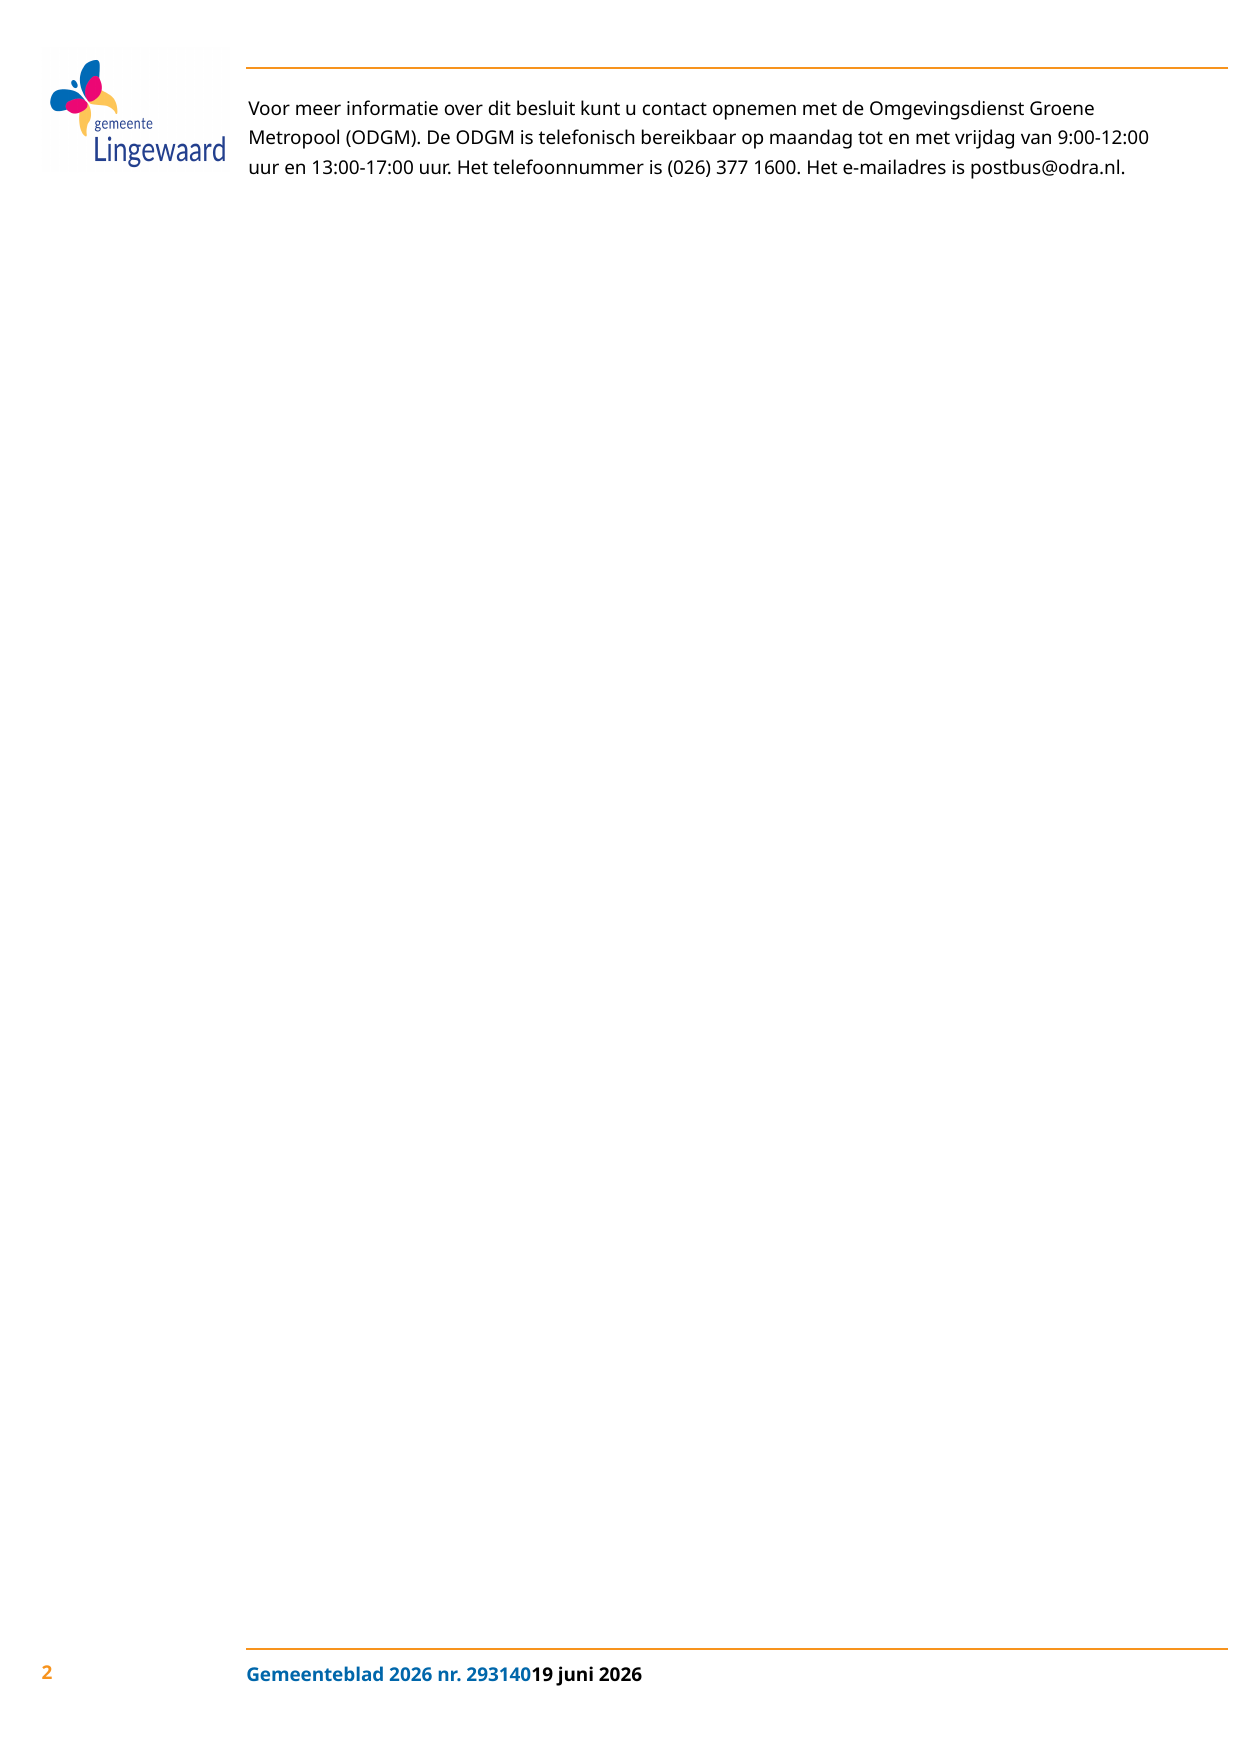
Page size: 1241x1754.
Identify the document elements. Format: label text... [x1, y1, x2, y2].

picture [41, 47, 231, 172]
text Voor meer informatie over dit besluit kunt u contact opnemen met de Omgevingsdienst Groene Metropool (ODGM). De ODGM is telefonisch bereikbaar op maandag tot en met vrijdag van 9:00-12:00 uur en 13:00-17:00 uur. Het telefoonnummer is (026) 377 1600. Het e-mailadres is postbus@odra.nl. [248, 95, 1152, 180]
